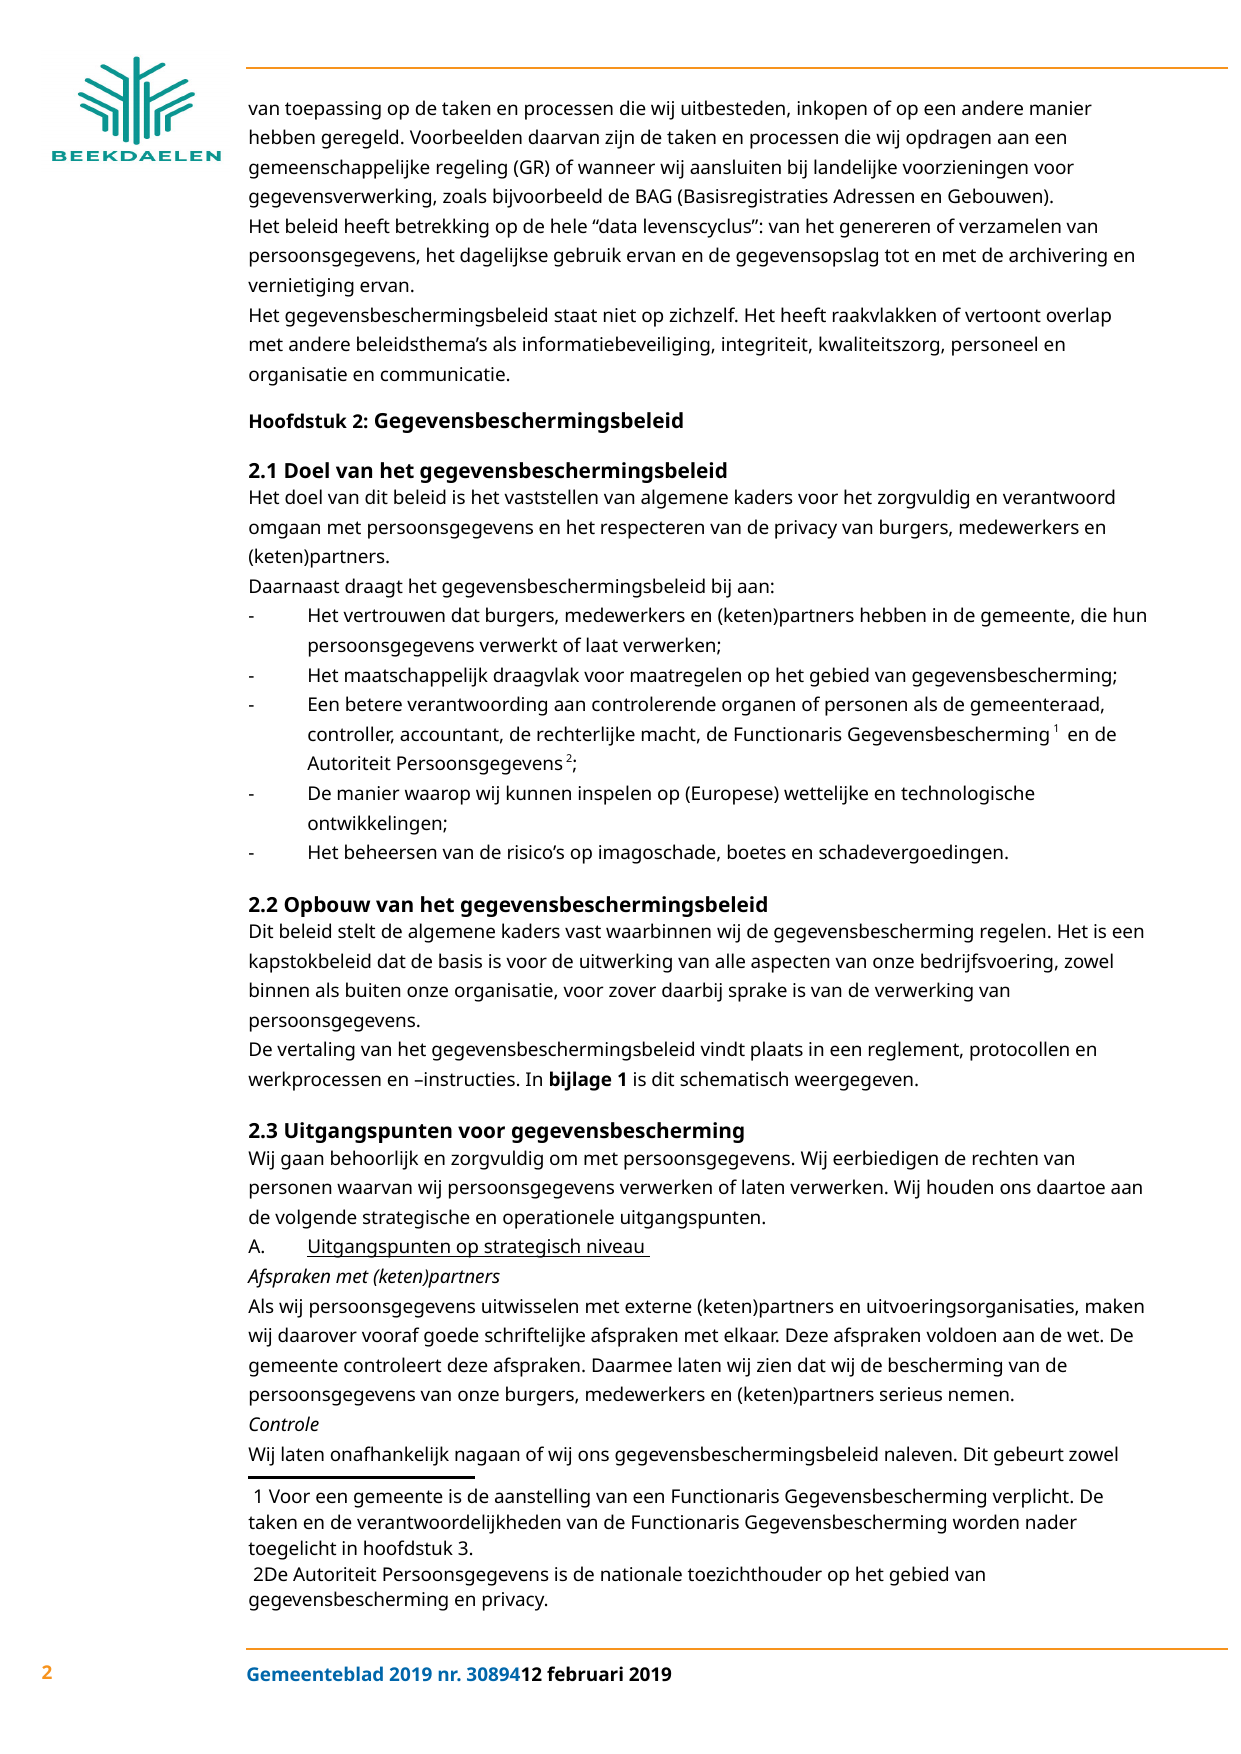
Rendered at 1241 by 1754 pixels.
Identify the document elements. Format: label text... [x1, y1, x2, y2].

text 2.1 Doel van het gegevensbeschermingsbeleid [248, 456, 1152, 484]
text Wij gaan behoorlijk en zorgvuldig om met persoonsgegevens. Wij eerbiedigen de rechten van personen waarvan wij persoonsgegevens verwerken of laten verwerken. Wij houden ons daartoe aan de volgende strategische en operationele uitgangspunten. [248, 1145, 1152, 1230]
text Het gegevensbeschermingsbeleid staat niet op zichzelf. Het heeft raakvlakken of vertoont overlap met andere beleidsthema’s als informatiebeveiliging, integriteit, kwaliteitszorg, personeel en organisatie en communicatie. [248, 302, 1152, 387]
text Het doel van dit beleid is het vaststellen van algemene kaders voor het zorgvuldig en verantwoord omgaan met persoonsgegevens en het respecteren van de privacy van burgers, medewerkers en (keten)partners. [248, 484, 1152, 569]
text Controle [248, 1411, 1152, 1437]
text van toepassing op de taken en processen die wij uitbesteden, inkopen of op een andere manier hebben geregeld. Voorbeelden daarvan zijn de taken en processen die wij opdragen aan een gemeenschappelijke regeling (GR) of wanneer wij aansluiten bij landelijke voorzieningen voor gegevensverwerking, zoals bijvoorbeeld de BAG (Basisregistraties Adressen en Gebouwen). [248, 95, 1152, 209]
list Een betere verantwoording aan controlerende organen of personen als de gemeenteraad, controller, accountant, de rechterlijke macht, de Functionaris Gegevensbescherming en de Autoriteit Persoonsgegevens; [248, 691, 1152, 776]
list Uitgangspunten op strategisch niveau [248, 1234, 1152, 1259]
text De vertaling van het gegevensbeschermingsbeleid vindt plaats in een reglement, protocollen en werkprocessen en –instructies. In bijlage 1 is dit schematisch weergegeven. [248, 1037, 1152, 1092]
text 2.2 Opbouw van het gegevensbeschermingsbeleid [248, 890, 1152, 918]
list De Autoriteit Persoonsgegevens is de nationale toezichthouder op het gebied van gegevensbescherming en privacy. [248, 1561, 1152, 1612]
list Voor een gemeente is de aanstelling van een Functionaris Gegevensbescherming verplicht. De taken en de verantwoordelijkheden van de Functionaris Gegevensbescherming worden nader toegelicht in hoofdstuk 3. [248, 1483, 1152, 1561]
text Dit beleid stelt de algemene kaders vast waarbinnen wij de gegevensbescherming regelen. Het is een kapstokbeleid dat de basis is voor de uitwerking van alle aspecten van onze bedrijfsvoering, zowel binnen als buiten onze organisatie, voor zover daarbij sprake is van de verwerking van persoonsgegevens. [248, 918, 1152, 1033]
text 2.3 Uitgangspunten voor gegevensbescherming [248, 1117, 1152, 1145]
list De manier waarop wij kunnen inspelen op (Europese) wettelijke en technologische ontwikkelingen; [248, 780, 1152, 836]
text Het beleid heeft betrekking op de hele “data levenscyclus”: van het genereren of verzamelen van persoonsgegevens, het dagelijkse gebruik ervan en de gegevensopslag tot en met de archivering en vernietiging ervan. [248, 213, 1152, 298]
list Het maatschappelijk draagvlak voor maatregelen op het gebied van gegevensbescherming; [248, 662, 1152, 688]
text Hoofdstuk 2: Gegevensbeschermingsbeleid [248, 407, 1152, 435]
list Het vertrouwen dat burgers, medewerkers en (keten)partners hebben in de gemeente, die hun persoonsgegevens verwerkt of laat verwerken; [248, 603, 1152, 658]
text Als wij persoonsgegevens uitwisselen met externe (keten)partners en uitvoeringsorganisaties, maken wij daarover vooraf goede schriftelijke afspraken met elkaar. Deze afspraken voldoen aan de wet. De gemeente controleert deze afspraken. Daarmee laten wij zien dat wij de bescherming van de persoonsgegevens van onze burgers, medewerkers en (keten)partners serieus nemen. [248, 1293, 1152, 1407]
text Daarnaast draagt het gegevensbeschermingsbeleid bij aan: [248, 573, 1152, 599]
list Het beheersen van de risico’s op imagoschade, boetes en schadevergoedingen. [248, 839, 1152, 865]
picture [41, 47, 231, 172]
text Afspraken met (keten)partners [248, 1263, 1152, 1289]
text Wij laten onafhankelijk nagaan of wij ons gegevensbeschermingsbeleid naleven. Dit gebeurt zowel [248, 1441, 1152, 1467]
